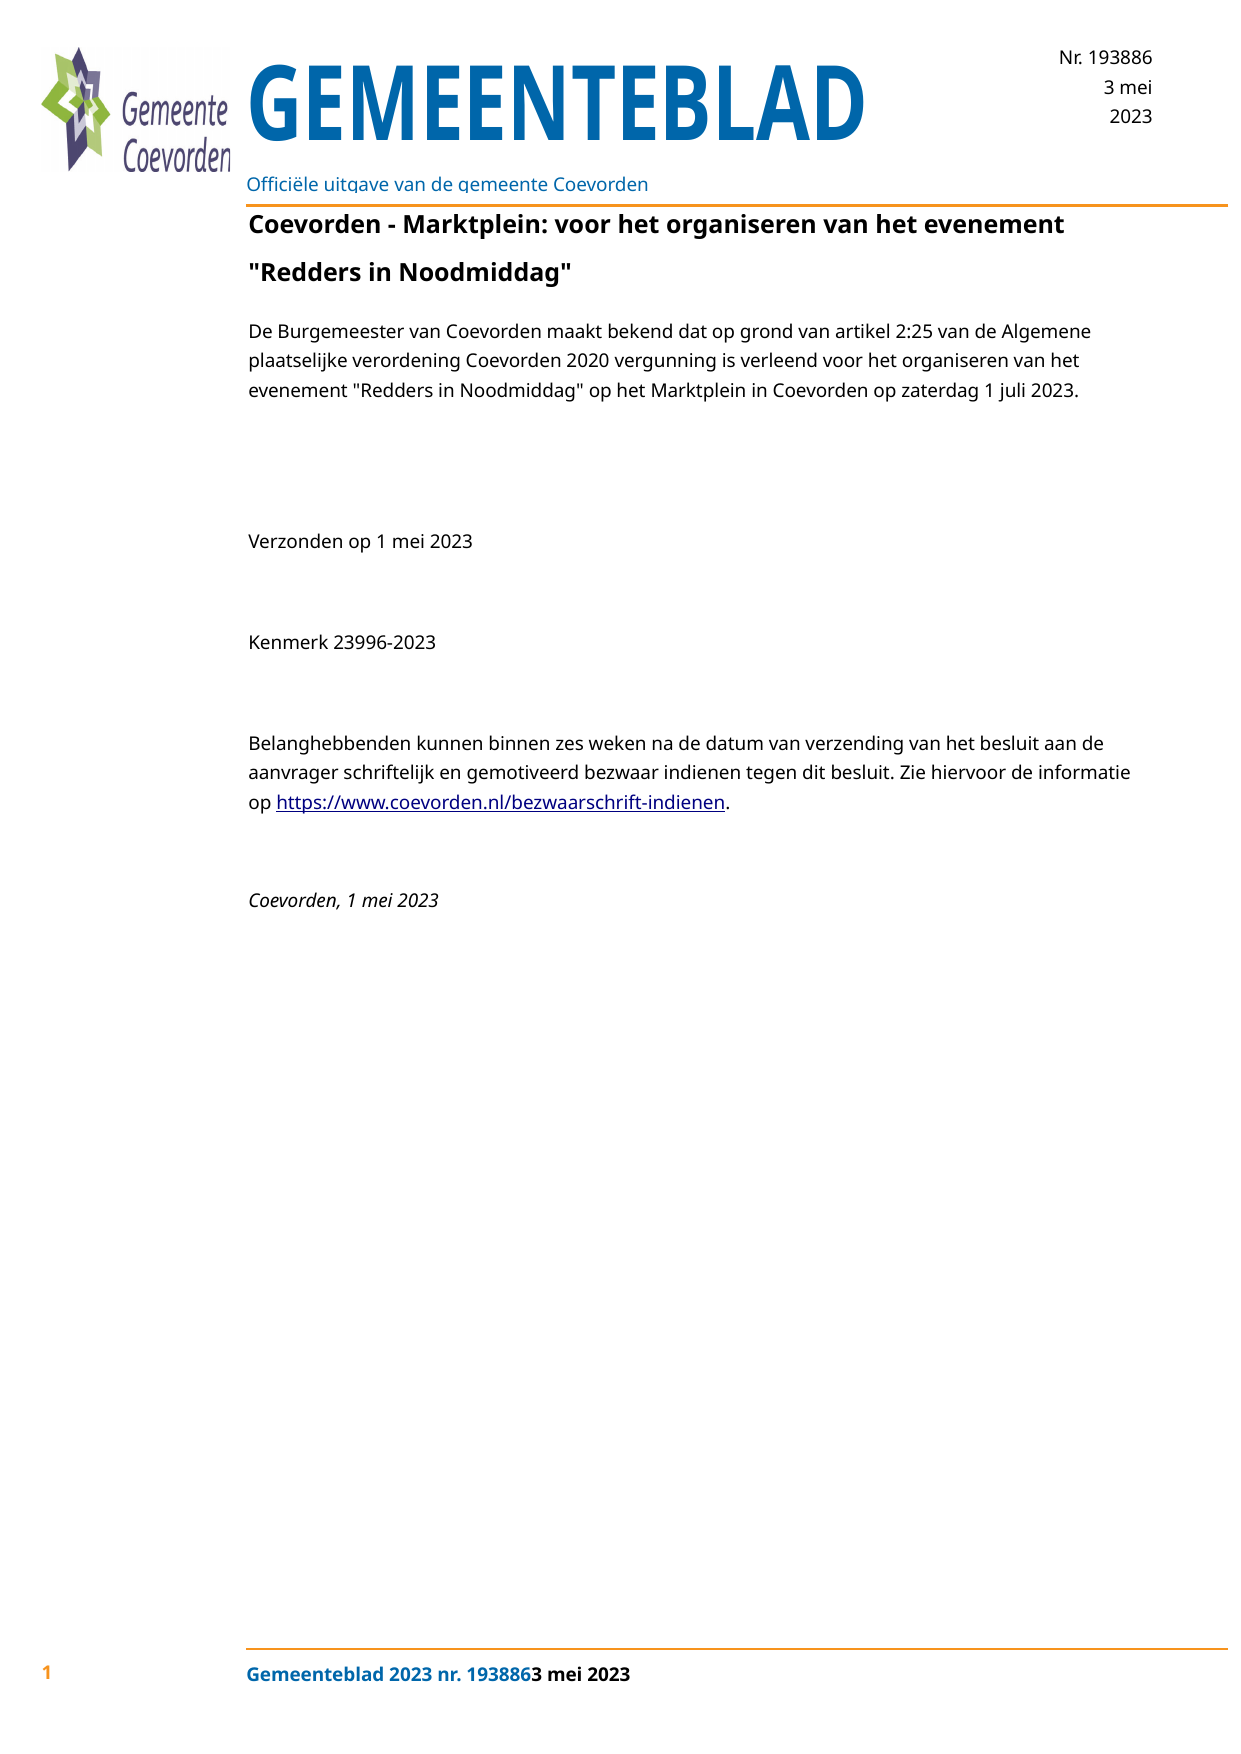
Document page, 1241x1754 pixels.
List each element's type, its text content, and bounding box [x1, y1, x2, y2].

text Coevorden - Marktplein: voor het organiseren van het evenement "Redders in Noodmiddag" [248, 207, 1152, 288]
text De Burgemeester van Coevorden maakt bekend dat op grond van artikel 2:25 van de Algemene plaatselijke verordening Coevorden 2020 vergunning is verleend voor het organiseren van het evenement "Redders in Noodmiddag" op het Marktplein in Coevorden op zaterdag 1 juli 2023. [248, 318, 1152, 403]
text Coevorden, 1 mei 2023 [248, 887, 1152, 913]
text Kenmerk 23996-2023 [248, 629, 1152, 655]
text Verzonden op 1 mei 2023 [248, 528, 1152, 554]
text Belanghebbenden kunnen binnen zes weken na de datum van verzending van het besluit aan de aanvrager schriftelijk en gemotiveerd bezwaar indienen tegen dit besluit. Zie hiervoor de informatie op https://www.coevorden.nl/bezwaarschrift-indienen. [248, 730, 1152, 815]
picture [41, 47, 231, 172]
